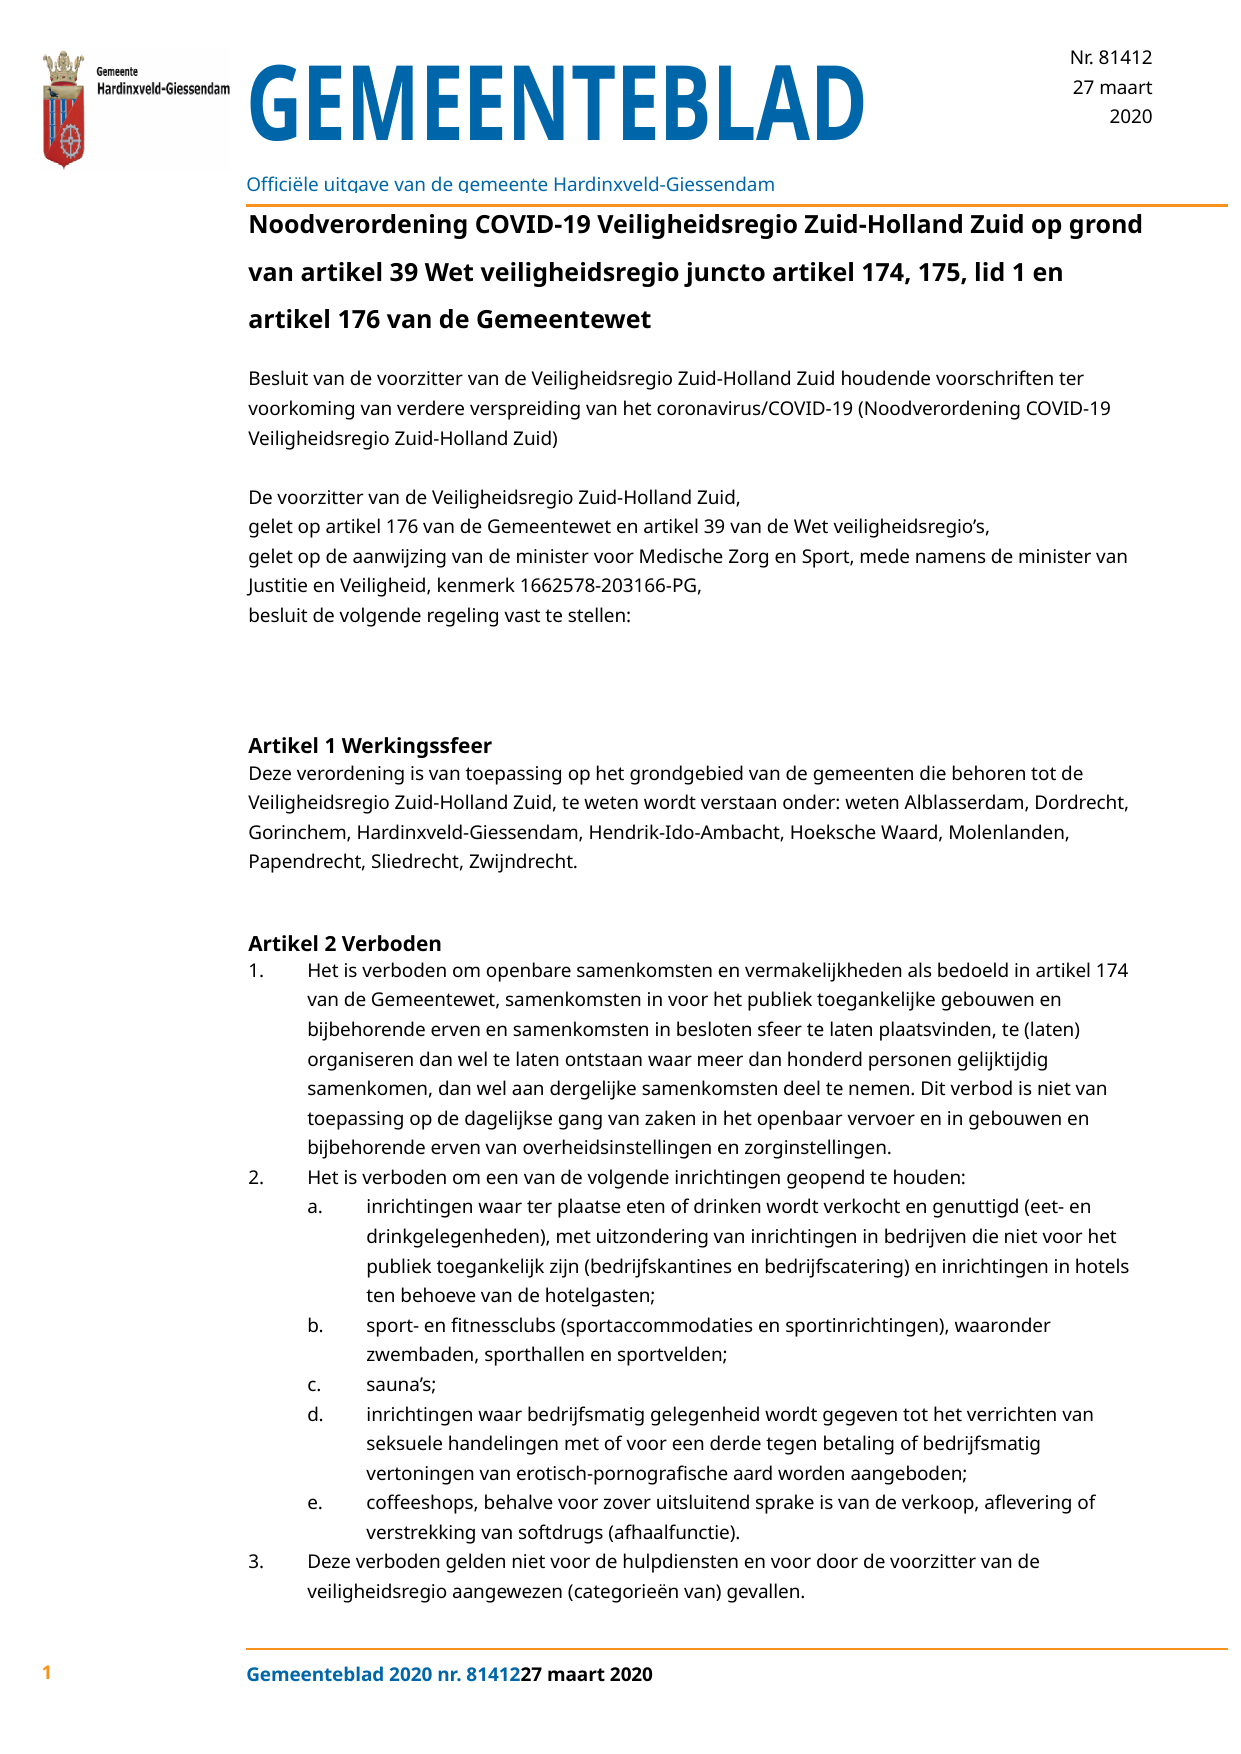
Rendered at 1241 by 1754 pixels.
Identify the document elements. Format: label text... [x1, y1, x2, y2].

list Deze verboden gelden niet voor de hulpdiensten en voor door de voorzitter van de veiligheidsregio aangewezen (categorieën van) gevallen. [248, 1549, 1152, 1604]
text gelet op artikel 176 van de Gemeentewet en artikel 39 van de Wet veiligheidsregio’s, [248, 513, 1152, 539]
text Besluit van de voorzitter van de Veiligheidsregio Zuid-Holland Zuid houdende voorschriften ter voorkoming van verdere verspreiding van het coronavirus/COVID-19 (Noodverordening COVID-19 Veiligheidsregio Zuid-Holland Zuid) [248, 366, 1152, 450]
text Noodverordening COVID-19 Veiligheidsregio Zuid-Holland Zuid op grond van artikel 39 Wet veiligheidsregio juncto artikel 174, 175, lid 1 en artikel 176 van de Gemeentewet [248, 207, 1152, 336]
list sport- en fitnessclubs (sportaccommodaties en sportinrichtingen), waaronder zwembaden, sporthallen en sportvelden; [307, 1312, 1152, 1367]
text Artikel 1 Werkingssfeer [248, 731, 1152, 760]
list inrichtingen waar bedrijfsmatig gelegenheid wordt gegeven tot het verrichten van seksuele handelingen met of voor een derde tegen betaling of bedrijfsmatig vertoningen van erotisch-pornografische aard worden aangeboden; [307, 1401, 1152, 1486]
picture [41, 47, 231, 172]
text gelet op de aanwijzing van de minister voor Medische Zorg en Sport, mede namens de minister van Justitie en Veiligheid, kenmerk 1662578-203166-PG, [248, 543, 1152, 598]
list sauna’s; [307, 1371, 1152, 1397]
list Het is verboden om een van de volgende inrichtingen geopend te houden: [248, 1164, 1152, 1190]
list Het is verboden om openbare samenkomsten en vermakelijkheden als bedoeld in artikel 174 van de Gemeentewet, samenkomsten in voor het publiek toegankelijke gebouwen en bijbehorende erven en samenkomsten in besloten sfeer te laten plaatsvinden, te (laten) organiseren dan wel te laten ontstaan waar meer dan honderd personen gelijktijdig samenkomen, dan wel aan dergelijke samenkomsten deel te nemen. Dit verbod is niet van toepassing op de dagelijkse gang van zaken in het openbaar vervoer en in gebouwen en bijbehorende erven van overheidsinstellingen en zorginstellingen. [248, 957, 1152, 1160]
text Artikel 2 Verboden [248, 929, 1152, 957]
list coffeeshops, behalve voor zover uitsluitend sprake is van de verkoop, aflevering of verstrekking van softdrugs (afhaalfunctie). [307, 1489, 1152, 1545]
text besluit de volgende regeling vast te stellen: [248, 602, 1152, 628]
text De voorzitter van de Veiligheidsregio Zuid-Holland Zuid, [248, 484, 1152, 509]
text Deze verordening is van toepassing op het grondgebied van de gemeenten die behoren tot de Veiligheidsregio Zuid-Holland Zuid, te weten wordt verstaan onder: weten Alblasserdam, Dordrecht, Gorinchem, Hardinxveld-Giessendam, Hendrik-Ido-Ambacht, Hoeksche Waard, Molenlanden, Papendrecht, Sliedrecht, Zwijndrecht. [248, 760, 1152, 874]
list inrichtingen waar ter plaatse eten of drinken wordt verkocht en genuttigd (eet- en drinkgelegenheden), met uitzondering van inrichtingen in bedrijven die niet voor het publiek toegankelijk zijn (bedrijfskantines en bedrijfscatering) en inrichtingen in hotels ten behoeve van de hotelgasten; [307, 1194, 1152, 1308]
